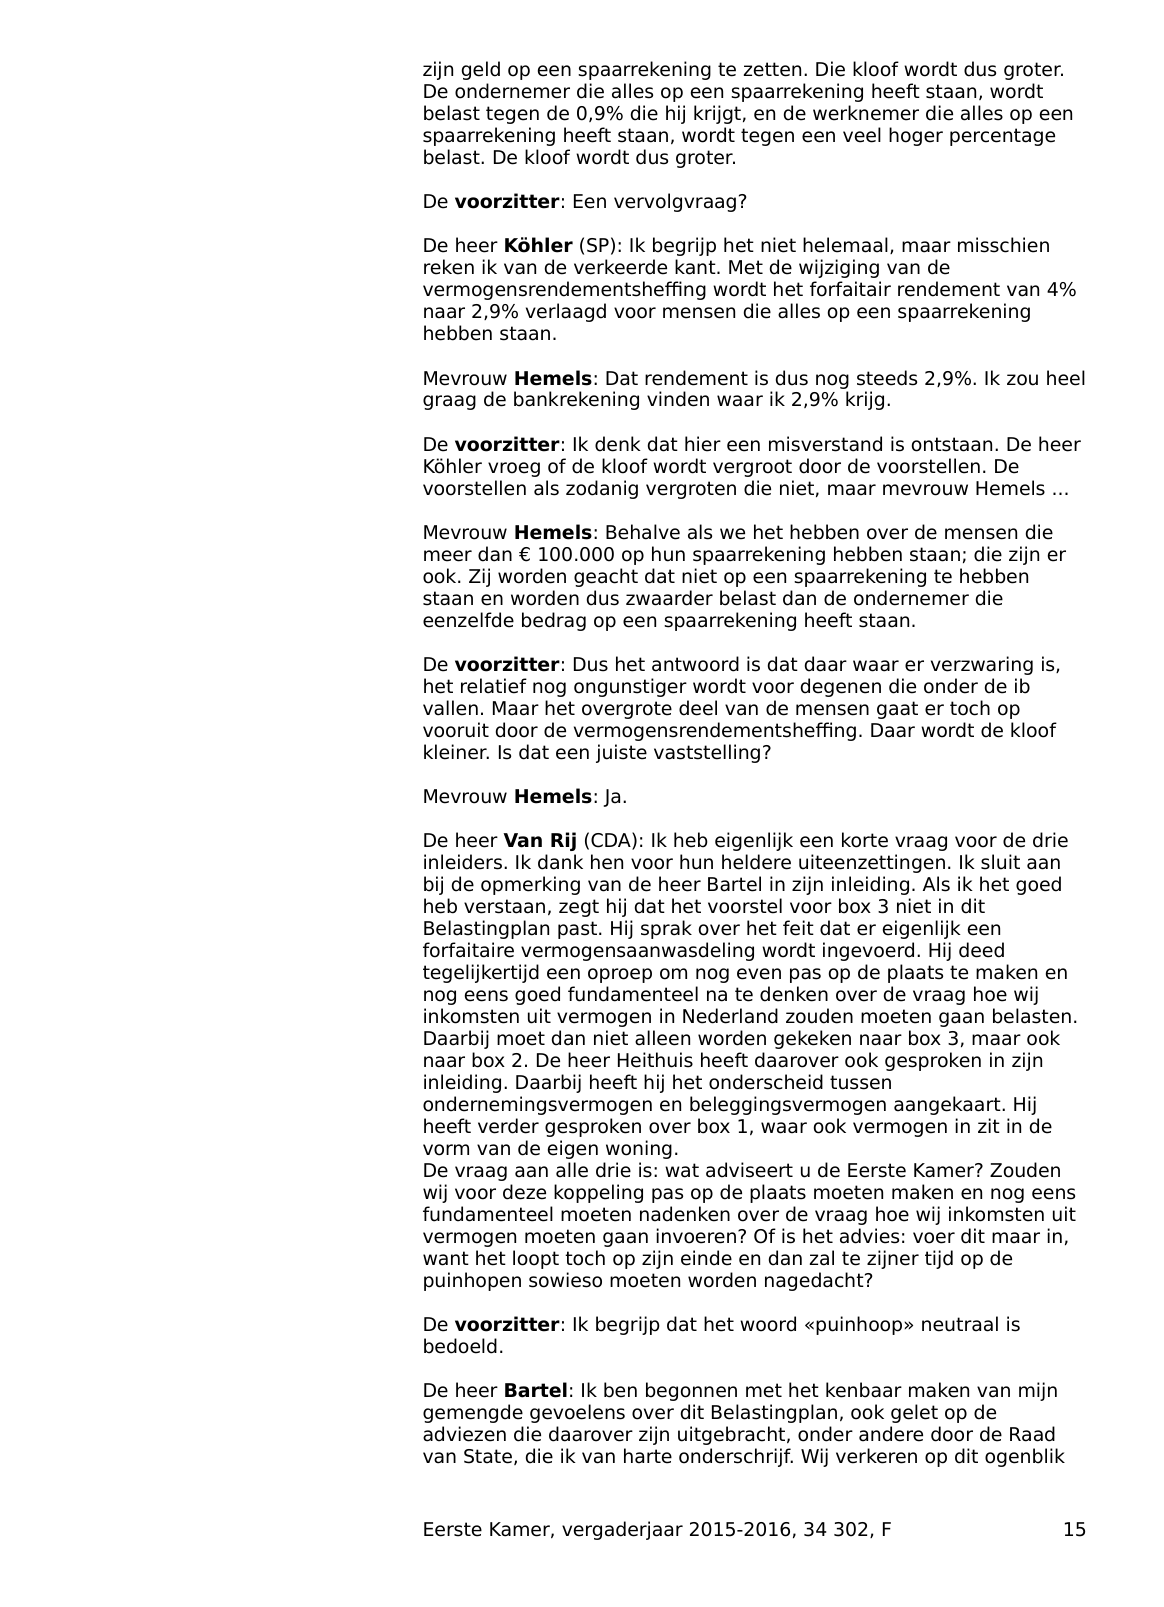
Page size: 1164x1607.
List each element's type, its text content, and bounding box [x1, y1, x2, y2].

text De voorzitter: Ik begrijp dat het woord «puinhoop» neutraal is bedoeld. [422, 1314, 1087, 1358]
text De voorzitter: Ik denk dat hier een misverstand is ontstaan. De heer Köhler vroeg of de kloof wordt vergroot door de voorstellen. De voorstellen als zodanig vergroten die niet, maar mevrouw Hemels ... [422, 433, 1087, 499]
text De heer Bartel: Ik ben begonnen met het kenbaar maken van mijn gemengde gevoelens over dit Belastingplan, ook gelet op de adviezen die daarover zijn uitgebracht, onder andere door de Raad van State, die ik van harte onderschrijf. Wij verkeren op dit ogenblik [422, 1380, 1087, 1468]
text De voorzitter: Een vervolgvraag? [422, 191, 1087, 213]
text Mevrouw Hemels: Behalve als we het hebben over de mensen die meer dan € 100.000 op hun spaarrekening hebben staan; die zijn er ook. Zij worden geacht dat niet op een spaarrekening te hebben staan en worden dus zwaarder belast dan de ondernemer die eenzelfde bedrag op een spaarrekening heeft staan. [422, 522, 1087, 632]
text De heer Köhler (SP): Ik begrijp het niet helemaal, maar misschien reken ik van de verkeerde kant. Met de wijziging van de vermogensrendementsheffing wordt het forfaitair rendement van 4% naar 2,9% verlaagd voor mensen die alles op een spaarrekening hebben staan. [422, 235, 1087, 345]
text Mevrouw Hemels: Dat rendement is dus nog steeds 2,9%. Ik zou heel graag de bankrekening vinden waar ik 2,9% krijg. [422, 367, 1087, 411]
text De heer Van Rij (CDA): Ik heb eigenlijk een korte vraag voor de drie inleiders. Ik dank hen voor hun heldere uiteenzettingen. Ik sluit aan bij de opmerking van de heer Bartel in zijn inleiding. Als ik het goed heb verstaan, zegt hij dat het voorstel voor box 3 niet in dit Belastingplan past. Hij sprak over het feit dat er eigenlijk een forfaitaire vermogensaanwasdeling wordt ingevoerd. Hij deed tegelijkertijd een oproep om nog even pas op de plaats te maken en nog eens goed fundamenteel na te denken over de vraag hoe wij inkomsten uit vermogen in Nederland zouden moeten gaan belasten. Daarbij moet dan niet alleen worden gekeken naar box 3, maar ook naar box 2. De heer Heithuis heeft daarover ook gesproken in zijn inleiding. Daarbij heeft hij het onderscheid tussen ondernemingsvermogen en beleggingsvermogen aangekaart. Hij heeft verder gesproken over box 1, waar ook vermogen in zit in de vorm van de eigen woning. [422, 830, 1087, 1160]
text zijn geld op een spaarrekening te zetten. Die kloof wordt dus groter. De ondernemer die alles op een spaarrekening heeft staan, wordt belast tegen de 0,9% die hij krijgt, en de werknemer die alles op een spaarrekening heeft staan, wordt tegen een veel hoger percentage belast. De kloof wordt dus groter. [422, 59, 1087, 169]
text De vraag aan alle drie is: wat adviseert u de Eerste Kamer? Zouden wij voor deze koppeling pas op de plaats moeten maken en nog eens fundamenteel moeten nadenken over de vraag hoe wij inkomsten uit vermogen moeten gaan invoeren? Of is het advies: voer dit maar in, want het loopt toch op zijn einde en dan zal te zijner tijd op de puinhopen sowieso moeten worden nagedacht? [422, 1160, 1087, 1292]
text De voorzitter: Dus het antwoord is dat daar waar er verzwaring is, het relatief nog ongunstiger wordt voor degenen die onder de ib vallen. Maar het overgrote deel van de mensen gaat er toch op vooruit door de vermogensrendementsheffing. Daar wordt de kloof kleiner. Is dat een juiste vaststelling? [422, 654, 1087, 764]
text Mevrouw Hemels: Ja. [422, 786, 1087, 808]
